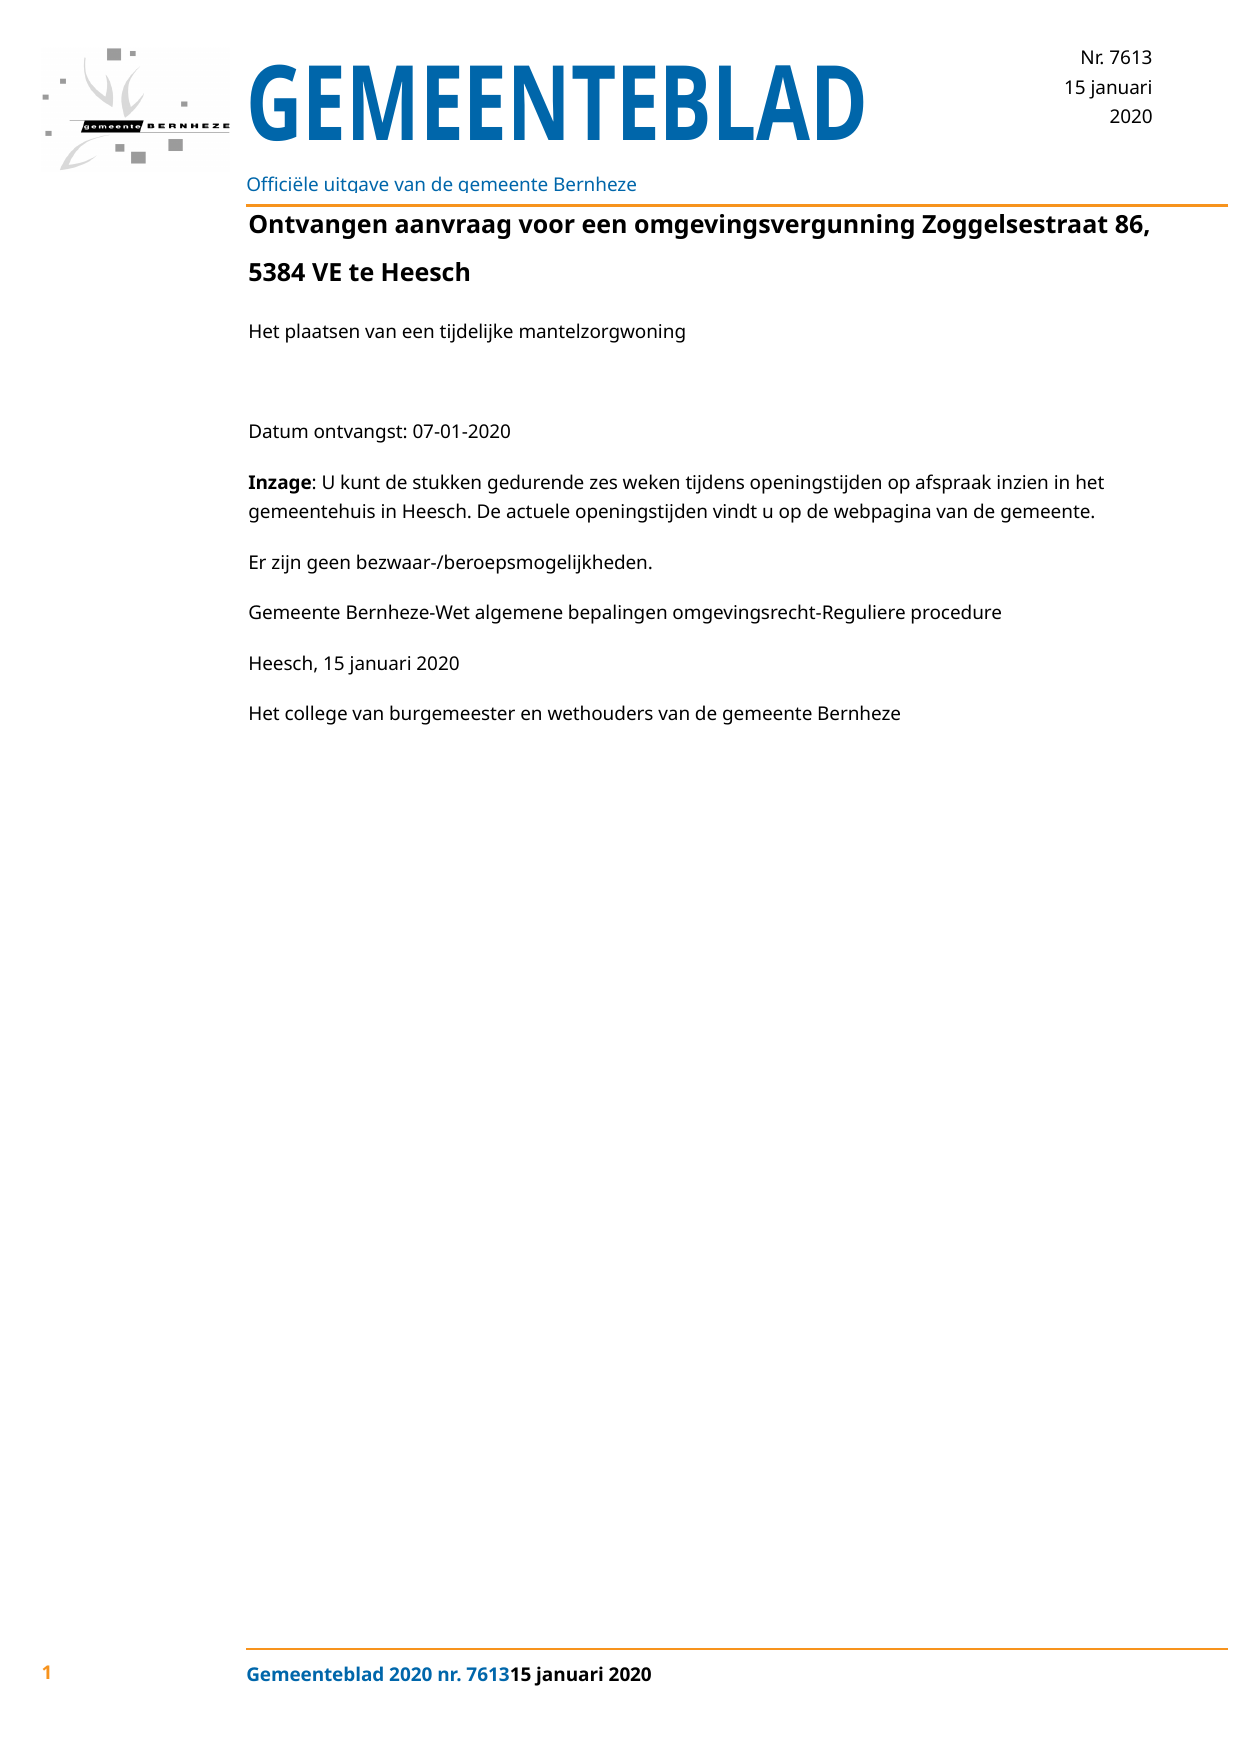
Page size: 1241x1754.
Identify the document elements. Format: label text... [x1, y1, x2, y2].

text Heesch, 15 januari 2020 [248, 650, 1152, 676]
text Er zijn geen bezwaar-/beroepsmogelijkheden. [248, 549, 1152, 575]
text Het college van burgemeester en wethouders van de gemeente Bernheze [248, 700, 1152, 726]
text Het plaatsen van een tijdelijke mantelzorgwoning [248, 318, 1152, 344]
text Gemeente Bernheze-Wet algemene bepalingen omgevingsrecht-Reguliere procedure [248, 599, 1152, 625]
text Ontvangen aanvraag voor een omgevingsvergunning Zoggelsestraat 86, 5384 VE te Heesch [248, 207, 1152, 288]
text Inzage: U kunt de stukken gedurende zes weken tijdens openingstijden op afspraak inzien in het gemeentehuis in Heesch. De actuele openingstijden vindt u op de webpagina van de gemeente. [248, 469, 1152, 524]
text Datum ontvangst: 07-01-2020 [248, 419, 1152, 444]
picture [41, 47, 231, 172]
